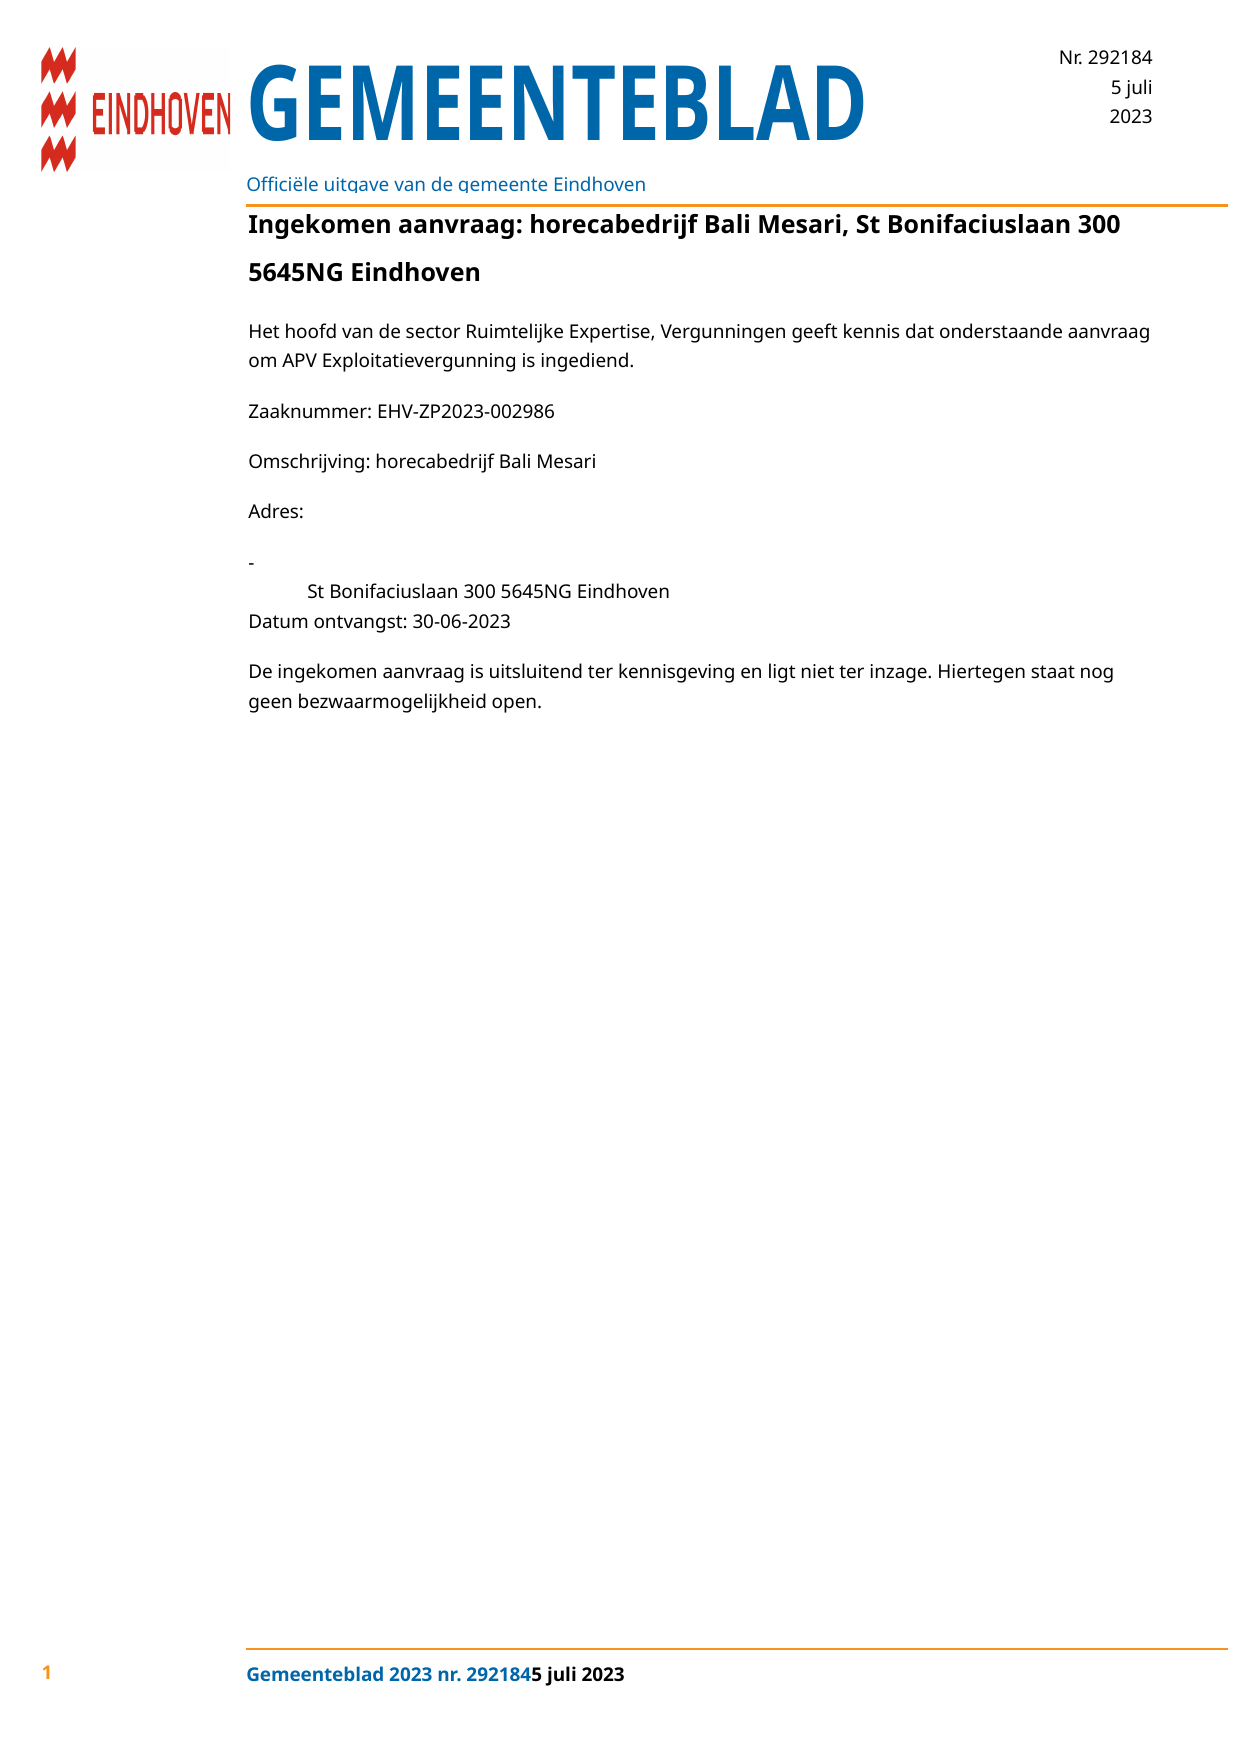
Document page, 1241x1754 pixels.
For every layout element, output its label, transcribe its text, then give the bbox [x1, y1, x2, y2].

text Datum ontvangst: 30-06-2023 [248, 608, 1152, 634]
picture [41, 47, 231, 172]
text Zaaknummer: EHV-ZP2023-002986 [248, 398, 1152, 424]
text Adres: [248, 499, 1152, 524]
text Omschrijving: horecabedrijf Bali Mesari [248, 448, 1152, 474]
text De ingekomen aanvraag is uitsluitend ter kennisgeving en ligt niet ter inzage. Hiertegen staat nog geen bezwaarmogelijkheid open. [248, 659, 1152, 714]
list St Bonifaciuslaan 300 5645NG Eindhoven [248, 579, 1152, 604]
text Ingekomen aanvraag: horecabedrijf Bali Mesari, St Bonifaciuslaan 300 5645NG Eindhoven [248, 207, 1152, 288]
text Het hoofd van de sector Ruimtelijke Expertise, Vergunningen geeft kennis dat onderstaande aanvraag om APV Exploitatievergunning is ingediend. [248, 318, 1152, 373]
